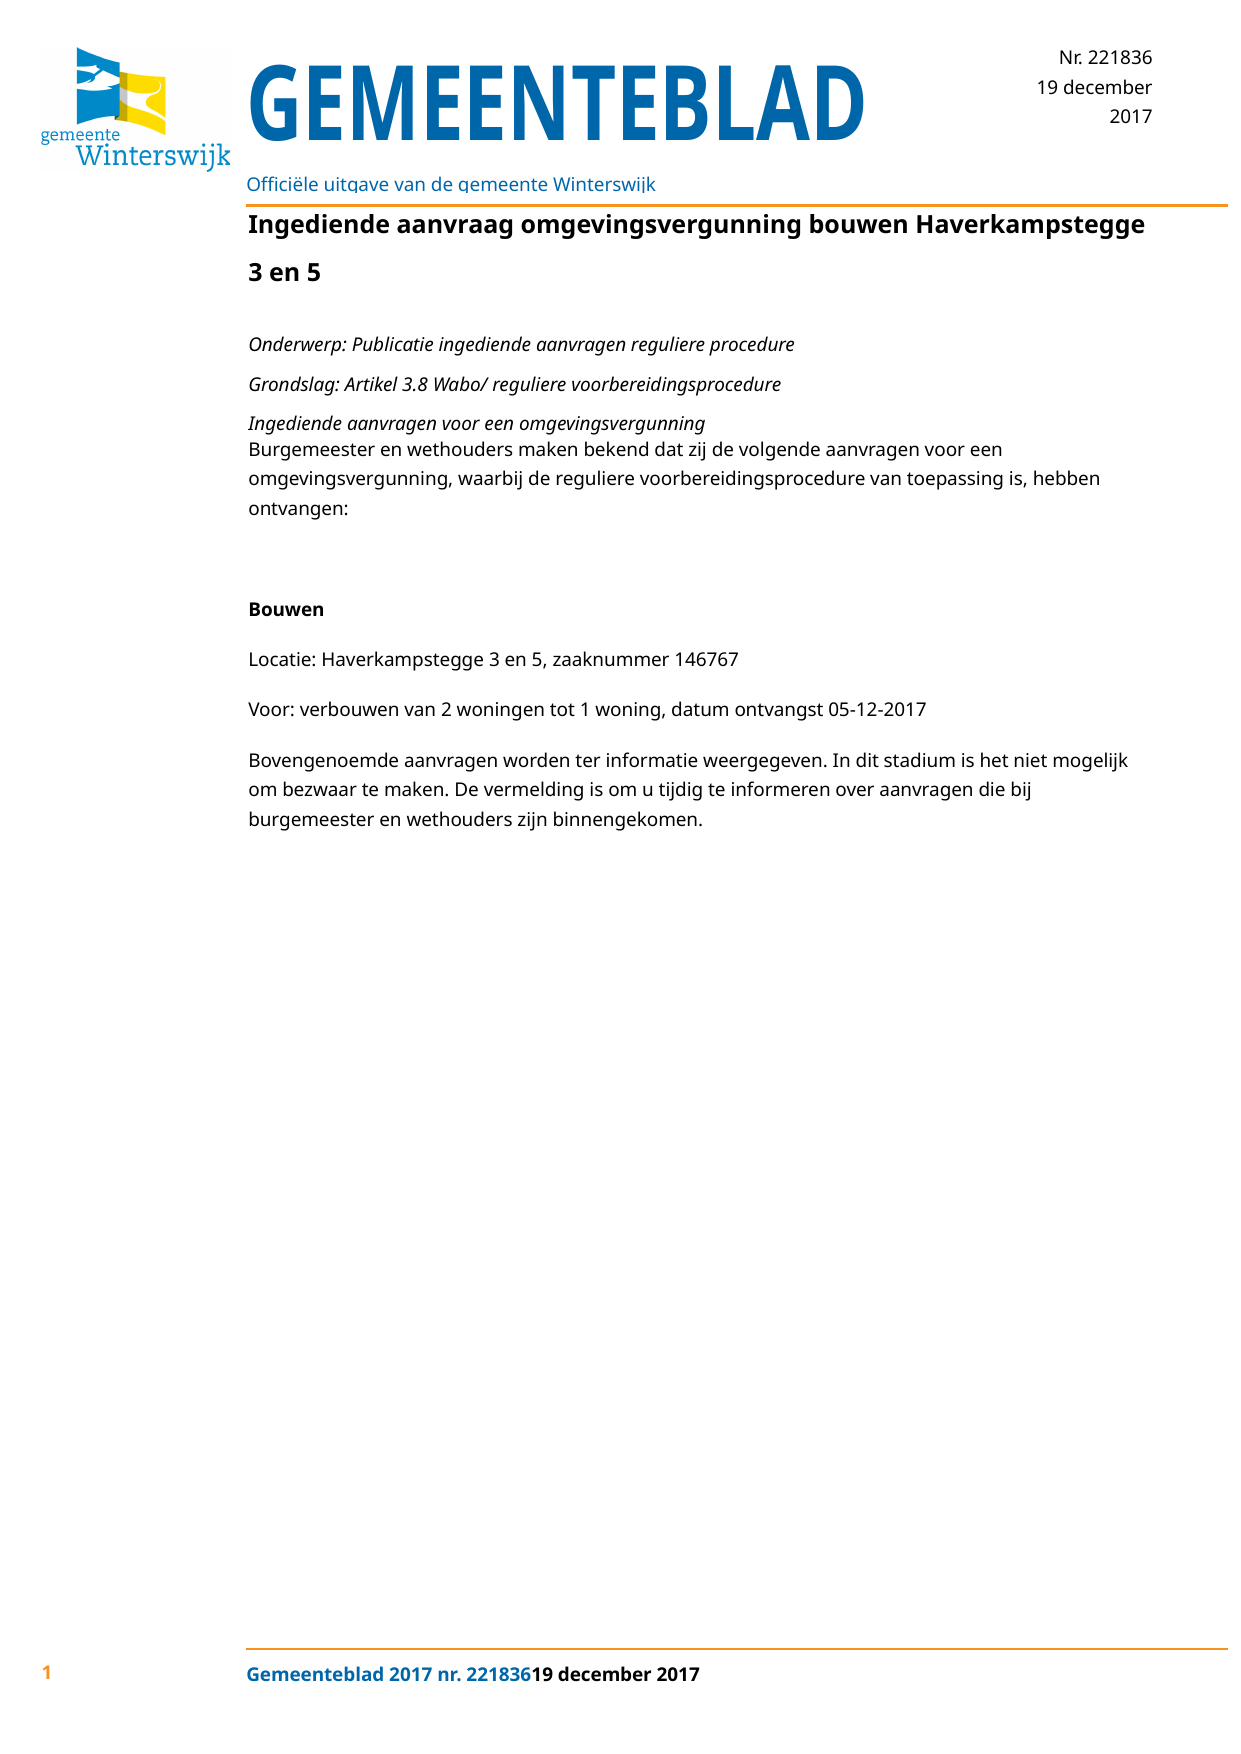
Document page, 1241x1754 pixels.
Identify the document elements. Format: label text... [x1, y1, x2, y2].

picture [225, 153, 231, 162]
text Voor: verbouwen van 2 woningen tot 1 woning, datum ontvangst 05-12-2017 [248, 697, 1152, 722]
text Bouwen [248, 596, 1152, 621]
text Onderwerp: Publicatie ingediende aanvragen reguliere procedure [248, 331, 1152, 357]
text Ingediende aanvraag omgevingsvergunning bouwen Haverkampstegge 3 en 5 [248, 207, 1152, 288]
text Grondslag: Artikel 3.8 Wabo/ reguliere voorbereidingsprocedure [248, 371, 1152, 396]
text Locatie: Haverkampstegge 3 en 5, zaaknummer 146767 [248, 646, 1152, 672]
text Bovengenoemde aanvragen worden ter informatie weergegeven. In dit stadium is het niet mogelijk om bezwaar te maken. De vermelding is om u tijdig te informeren over aanvragen die bij burgemeester en wethouders zijn binnengekomen. [248, 747, 1152, 832]
text Burgemeester en wethouders maken bekend dat zij de volgende aanvragen voor een omgevingsvergunning, waarbij de reguliere voorbereidingsprocedure van toepassing is, hebben ontvangen: [248, 436, 1152, 521]
text Ingediende aanvragen voor een omgevingsvergunning [248, 410, 1152, 436]
picture [41, 47, 231, 172]
